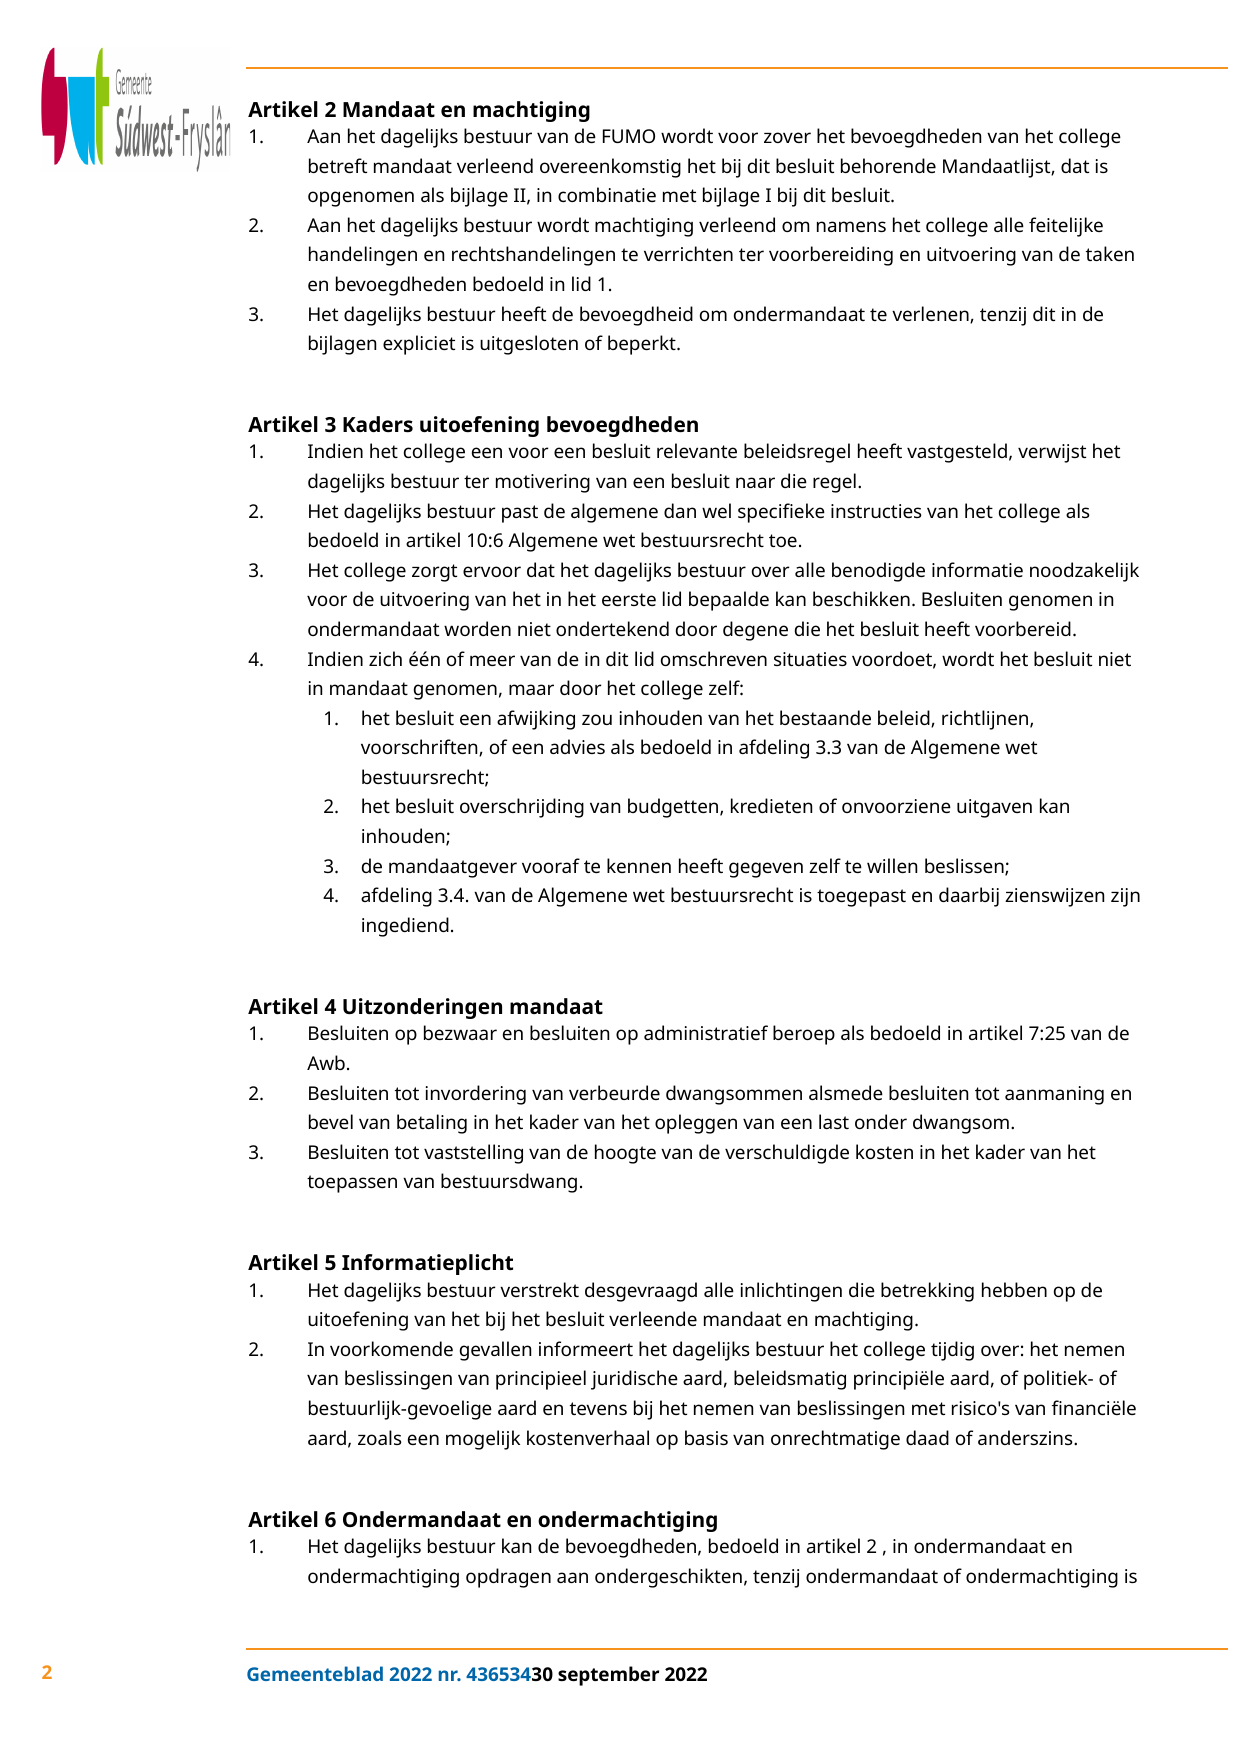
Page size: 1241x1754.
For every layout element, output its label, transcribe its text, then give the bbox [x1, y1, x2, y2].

text Artikel 5 Informatieplicht [248, 1248, 1152, 1277]
list Het dagelijks bestuur verstrekt desgevraagd alle inlichtingen die betrekking hebben op de uitoefening van het bij het besluit verleende mandaat en machtiging. [248, 1277, 1152, 1332]
list Het dagelijks bestuur heeft de bevoegdheid om ondermandaat te verlenen, tenzij dit in de bijlagen expliciet is uitgesloten of beperkt. [248, 301, 1152, 356]
list Indien zich één of meer van de in dit lid omschreven situaties voordoet, wordt het besluit niet in mandaat genomen, maar door het college zelf: [248, 646, 1152, 701]
list Besluiten tot vaststelling van de hoogte van de verschuldigde kosten in het kader van het toepassen van bestuursdwang. [248, 1139, 1152, 1194]
list Aan het dagelijks bestuur van de FUMO wordt voor zover het bevoegdheden van het college betreft mandaat verleend overeenkomstig het bij dit besluit behorende Mandaatlijst, dat is opgenomen als bijlage II, in combinatie met bijlage I bij dit besluit. [248, 123, 1152, 208]
list Besluiten tot invordering van verbeurde dwangsommen alsmede besluiten tot aanmaning en bevel van betaling in het kader van het opleggen van een last onder dwangsom. [248, 1080, 1152, 1135]
list Het dagelijks bestuur kan de bevoegdheden, bedoeld in artikel 2 , in ondermandaat en ondermachtiging opdragen aan ondergeschikten, tenzij ondermandaat of ondermachtiging is [248, 1533, 1152, 1588]
picture [41, 47, 231, 172]
list Het dagelijks bestuur past de algemene dan wel specifieke instructies van het college als bedoeld in artikel 10:6 Algemene wet bestuursrecht toe. [248, 498, 1152, 553]
list Indien het college een voor een besluit relevante beleidsregel heeft vastgesteld, verwijst het dagelijks bestuur ter motivering van een besluit naar die regel. [248, 439, 1152, 494]
list Aan het dagelijks bestuur wordt machtiging verleend om namens het college alle feitelijke handelingen en rechtshandelingen te verrichten ter voorbereiding en uitvoering van de taken en bevoegdheden bedoeld in lid 1. [248, 212, 1152, 297]
list afdeling 3.4. van de Algemene wet bestuursrecht is toegepast en daarbij zienswijzen zijn ingediend. [323, 882, 1152, 938]
list Het college zorgt ervoor dat het dagelijks bestuur over alle benodigde informatie noodzakelijk voor de uitvoering van het in het eerste lid bepaalde kan beschikken. Besluiten genomen in ondermandaat worden niet ondertekend door degene die het besluit heeft voorbereid. [248, 557, 1152, 642]
text Artikel 3 Kaders uitoefening bevoegdheden [248, 410, 1152, 439]
list In voorkomende gevallen informeert het dagelijks bestuur het college tijdig over: het nemen van beslissingen van principieel juridische aard, beleidsmatig principiële aard, of politiek- of bestuurlijk-gevoelige aard en tevens bij het nemen van beslissingen met risico's van financiële aard, zoals een mogelijk kostenverhaal op basis van onrechtmatige daad of anderszins. [248, 1336, 1152, 1451]
list de mandaatgever vooraf te kennen heeft gegeven zelf te willen beslissen; [323, 853, 1152, 879]
text Artikel 4 Uitzonderingen mandaat [248, 992, 1152, 1021]
text Artikel 2 Mandaat en machtiging [248, 95, 1152, 123]
list het besluit overschrijding van budgetten, kredieten of onvoorziene uitgaven kan inhouden; [323, 794, 1152, 849]
text Artikel 6 Ondermandaat en ondermachtiging [248, 1505, 1152, 1533]
list Besluiten op bezwaar en besluiten op administratief beroep als bedoeld in artikel 7:25 van de Awb. [248, 1021, 1152, 1076]
list het besluit een afwijking zou inhouden van het bestaande beleid, richtlijnen, voorschriften, of een advies als bedoeld in afdeling 3.3 van de Algemene wet bestuursrecht; [323, 705, 1152, 790]
